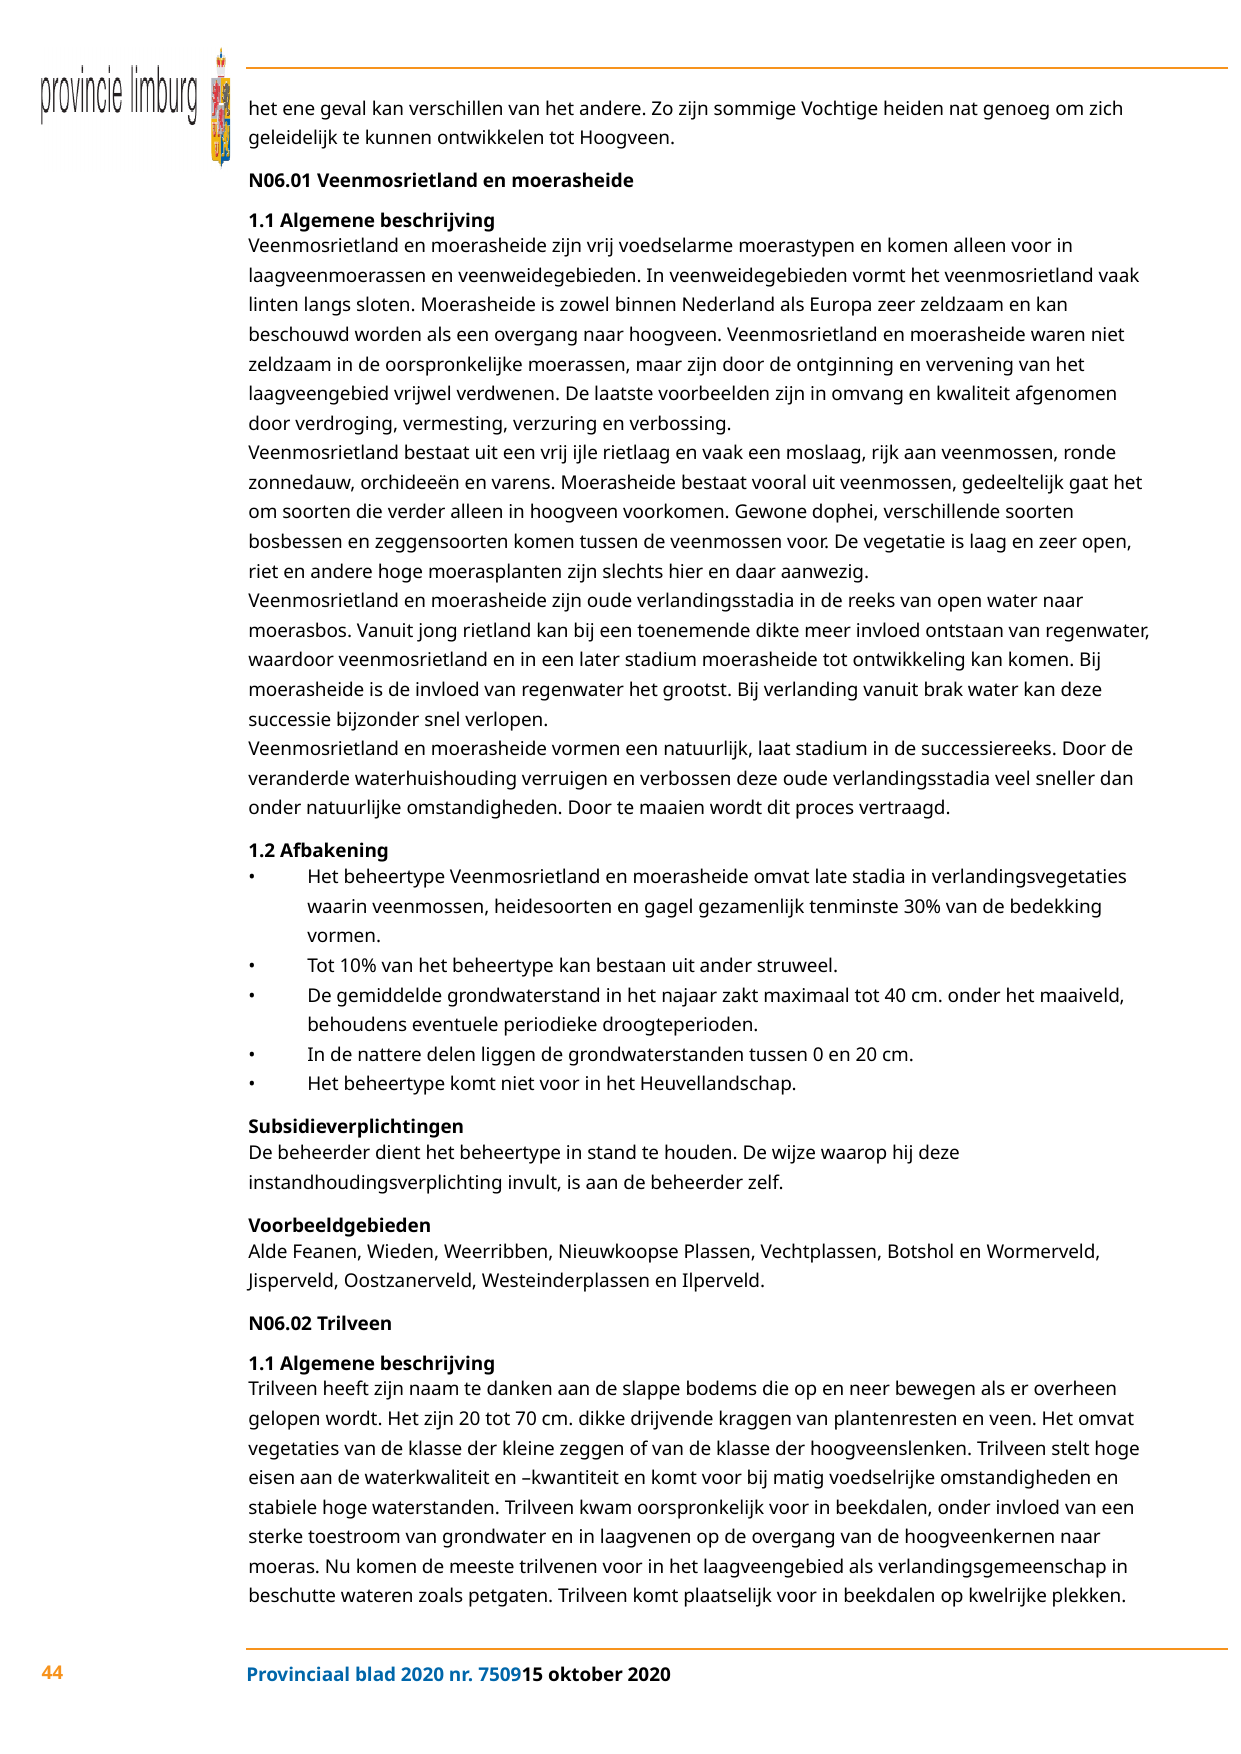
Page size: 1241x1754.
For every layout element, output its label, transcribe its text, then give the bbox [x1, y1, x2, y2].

list Het beheertype komt niet voor in het Heuvellandschap. [248, 1071, 1152, 1096]
list Tot 10% van het beheertype kan bestaan uit ander struweel. [248, 952, 1152, 978]
picture [41, 47, 231, 172]
text 1.1 Algemene beschrijving [248, 207, 1152, 232]
text 1.2 Afbakening [248, 838, 1152, 863]
list De gemiddelde grondwaterstand in het najaar zakt maximaal tot 40 cm. onder het maaiveld, behoudens eventuele periodieke droogteperioden. [248, 982, 1152, 1037]
text Subsidieverplichtingen [248, 1114, 1152, 1139]
text Alde Feanen, Wieden, Weerribben, Nieuwkoopse Plassen, Vechtplassen, Botshol en Wormerveld, Jisperveld, Oostzanerveld, Westeinderplassen en Ilperveld. [248, 1238, 1152, 1293]
text Veenmosrietland en moerasheide zijn oude verlandingsstadia in de reeks van open water naar moerasbos. Vanuit jong rietland kan bij een toenemende dikte meer invloed ontstaan van regenwater, waardoor veenmosrietland en in een later stadium moerasheide tot ontwikkeling kan komen. Bij moerasheide is de invloed van regenwater het grootst. Bij verlanding vanuit brak water kan deze successie bijzonder snel verlopen. [248, 587, 1152, 732]
list In de nattere delen liggen de grondwaterstanden tussen 0 en 20 cm. [248, 1041, 1152, 1067]
text het ene geval kan verschillen van het andere. Zo zijn sommige Vochtige heiden nat genoeg om zich geleidelijk te kunnen ontwikkelen tot Hoogveen. [248, 95, 1152, 150]
text 1.1 Algemene beschrijving [248, 1350, 1152, 1376]
text Veenmosrietland en moerasheide vormen een natuurlijk, laat stadium in de successiereeks. Door de veranderde waterhuishouding verruigen en verbossen deze oude verlandingsstadia veel sneller dan onder natuurlijke omstandigheden. Door te maaien wordt dit proces vertraagd. [248, 735, 1152, 820]
text N06.02 Trilveen [248, 1311, 1152, 1336]
text Trilveen heeft zijn naam te danken aan de slappe bodems die op en neer bewegen als er overheen gelopen wordt. Het zijn 20 tot 70 cm. dikke drijvende kraggen van plantenresten en veen. Het omvat vegetaties van de klasse der kleine zeggen of van de klasse der hoogveenslenken. Trilveen stelt hoge eisen aan de waterkwaliteit en –kwantiteit en komt voor bij matig voedselrijke omstandigheden en stabiele hoge waterstanden. Trilveen kwam oorspronkelijk voor in beekdalen, onder invloed van een sterke toestroom van grondwater en in laagvenen op de overgang van de hoogveenkernen naar moeras. Nu komen de meeste trilvenen voor in het laagveengebied als verlandingsgemeenschap in beschutte wateren zoals petgaten. Trilveen komt plaatselijk voor in beekdalen op kwelrijke plekken. [248, 1376, 1152, 1608]
text N06.01 Veenmosrietland en moerasheide [248, 167, 1152, 193]
text Veenmosrietland en moerasheide zijn vrij voedselarme moerastypen en komen alleen voor in laagveenmoerassen en veenweidegebieden. In veenweidegebieden vormt het veenmosrietland vaak linten langs sloten. Moerasheide is zowel binnen Nederland als Europa zeer zeldzaam en kan beschouwd worden als een overgang naar hoogveen. Veenmosrietland en moerasheide waren niet zeldzaam in de oorspronkelijke moerassen, maar zijn door de ontginning en vervening van het laagveengebied vrijwel verdwenen. De laatste voorbeelden zijn in omvang en kwaliteit afgenomen door verdroging, vermesting, verzuring en verbossing. [248, 232, 1152, 436]
list Het beheertype Veenmosrietland en moerasheide omvat late stadia in verlandingsvegetaties waarin veenmossen, heidesoorten en gagel gezamenlijk tenminste 30% van de bedekking vormen. [248, 863, 1152, 948]
text Veenmosrietland bestaat uit een vrij ijle rietlaag en vaak een moslaag, rijk aan veenmossen, ronde zonnedauw, orchideeën en varens. Moerasheide bestaat vooral uit veenmossen, gedeeltelijk gaat het om soorten die verder alleen in hoogveen voorkomen. Gewone dophei, verschillende soorten bosbessen en zeggensoorten komen tussen de veenmossen voor. De vegetatie is laag en zeer open, riet en andere hoge moerasplanten zijn slechts hier en daar aanwezig. [248, 439, 1152, 584]
text Voorbeeldgebieden [248, 1212, 1152, 1238]
text De beheerder dient het beheertype in stand te houden. De wijze waarop hij deze instandhoudingsverplichting invult, is aan de beheerder zelf. [248, 1139, 1152, 1195]
